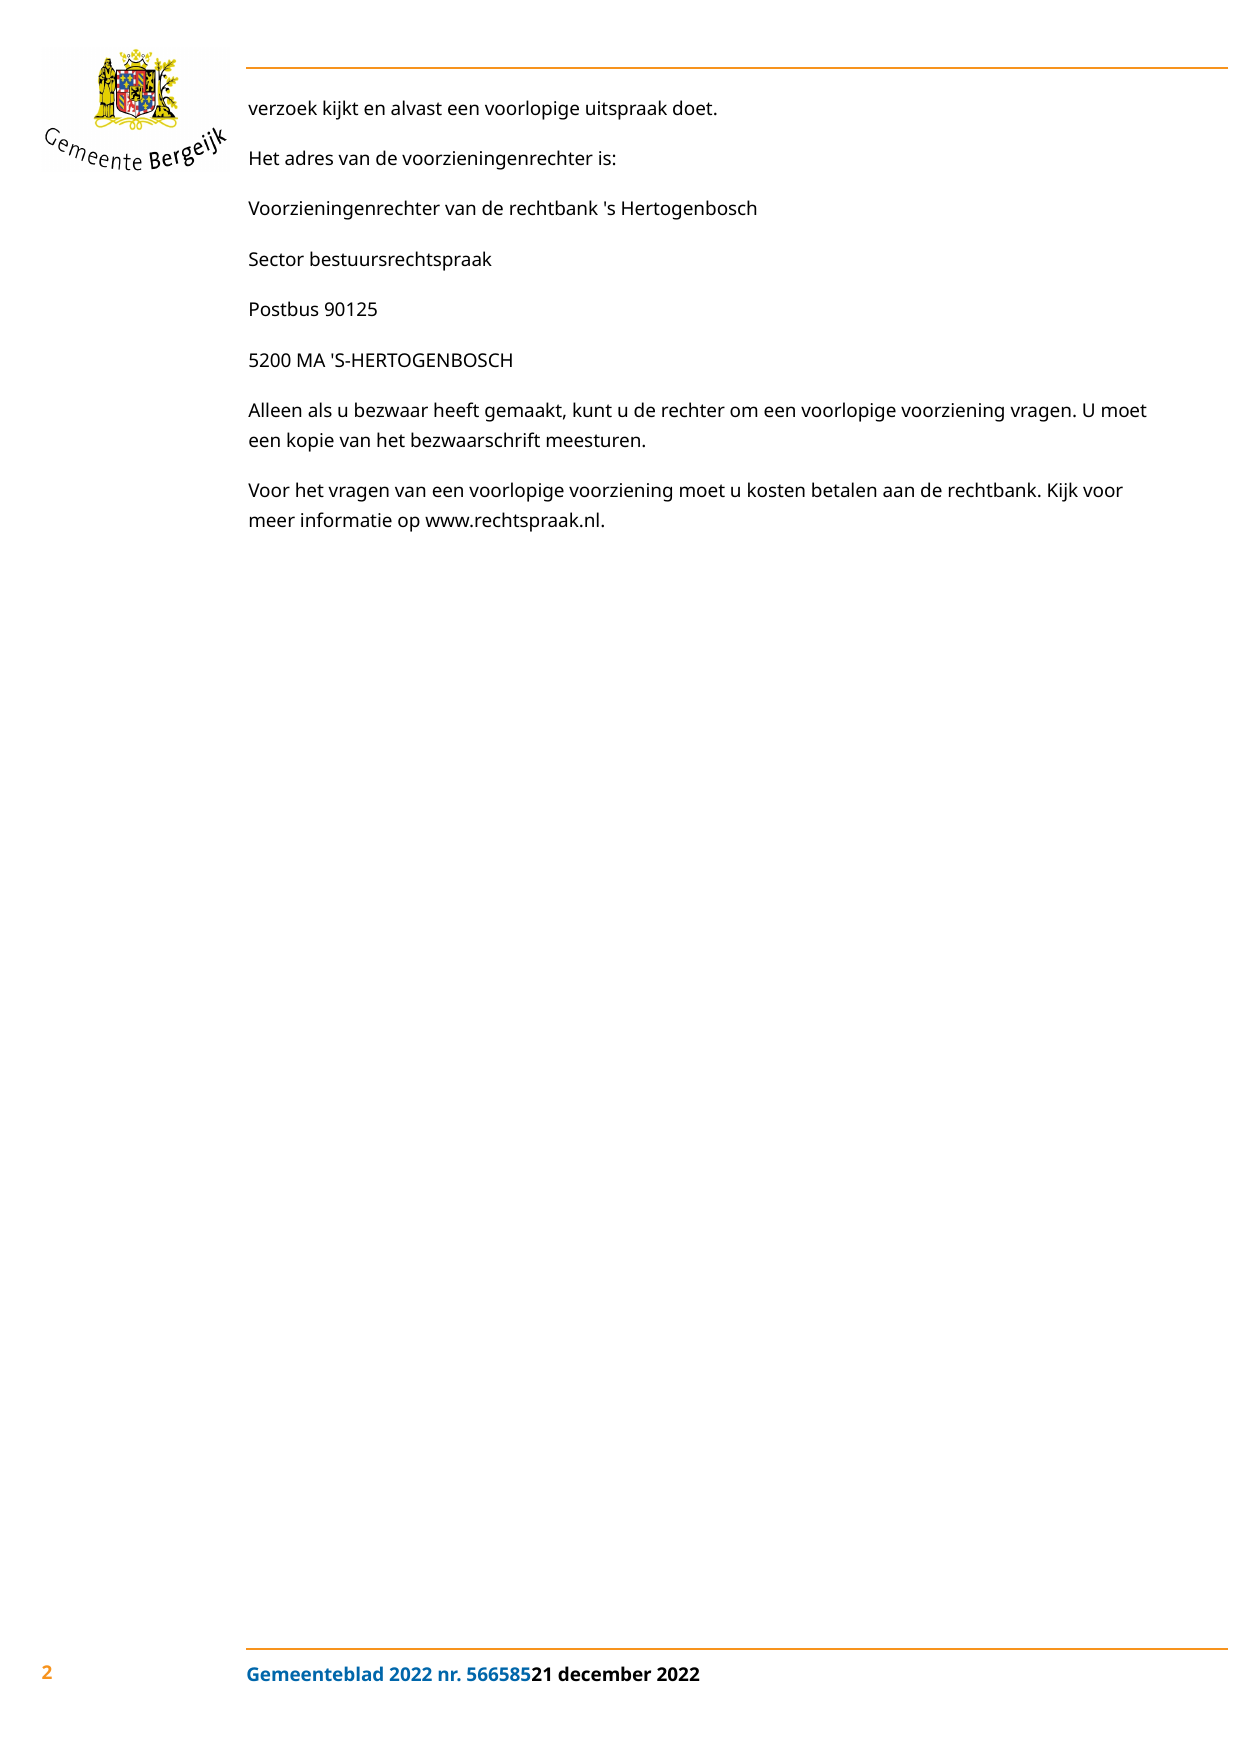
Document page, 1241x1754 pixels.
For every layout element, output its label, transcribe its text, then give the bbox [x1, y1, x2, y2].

text Sector bestuursrechtspraak [248, 246, 1152, 272]
picture [41, 47, 231, 172]
text Alleen als u bezwaar heeft gemaakt, kunt u de rechter om een voorlopige voorziening vragen. U moet een kopie van het bezwaarschrift meesturen. [248, 397, 1152, 453]
text Voorzieningenrechter van de rechtbank 's Hertogenbosch [248, 196, 1152, 221]
text verzoek kijkt en alvast een voorlopige uitspraak doet. [248, 95, 1152, 121]
text Het adres van de voorzieningenrechter is: [248, 145, 1152, 171]
text Postbus 90125 [248, 296, 1152, 322]
text 5200 MA 'S-HERTOGENBOSCH [248, 347, 1152, 373]
text Voor het vragen van een voorlopige voorziening moet u kosten betalen aan de rechtbank. Kijk voor meer informatie op www.rechtspraak.nl. [248, 477, 1152, 533]
